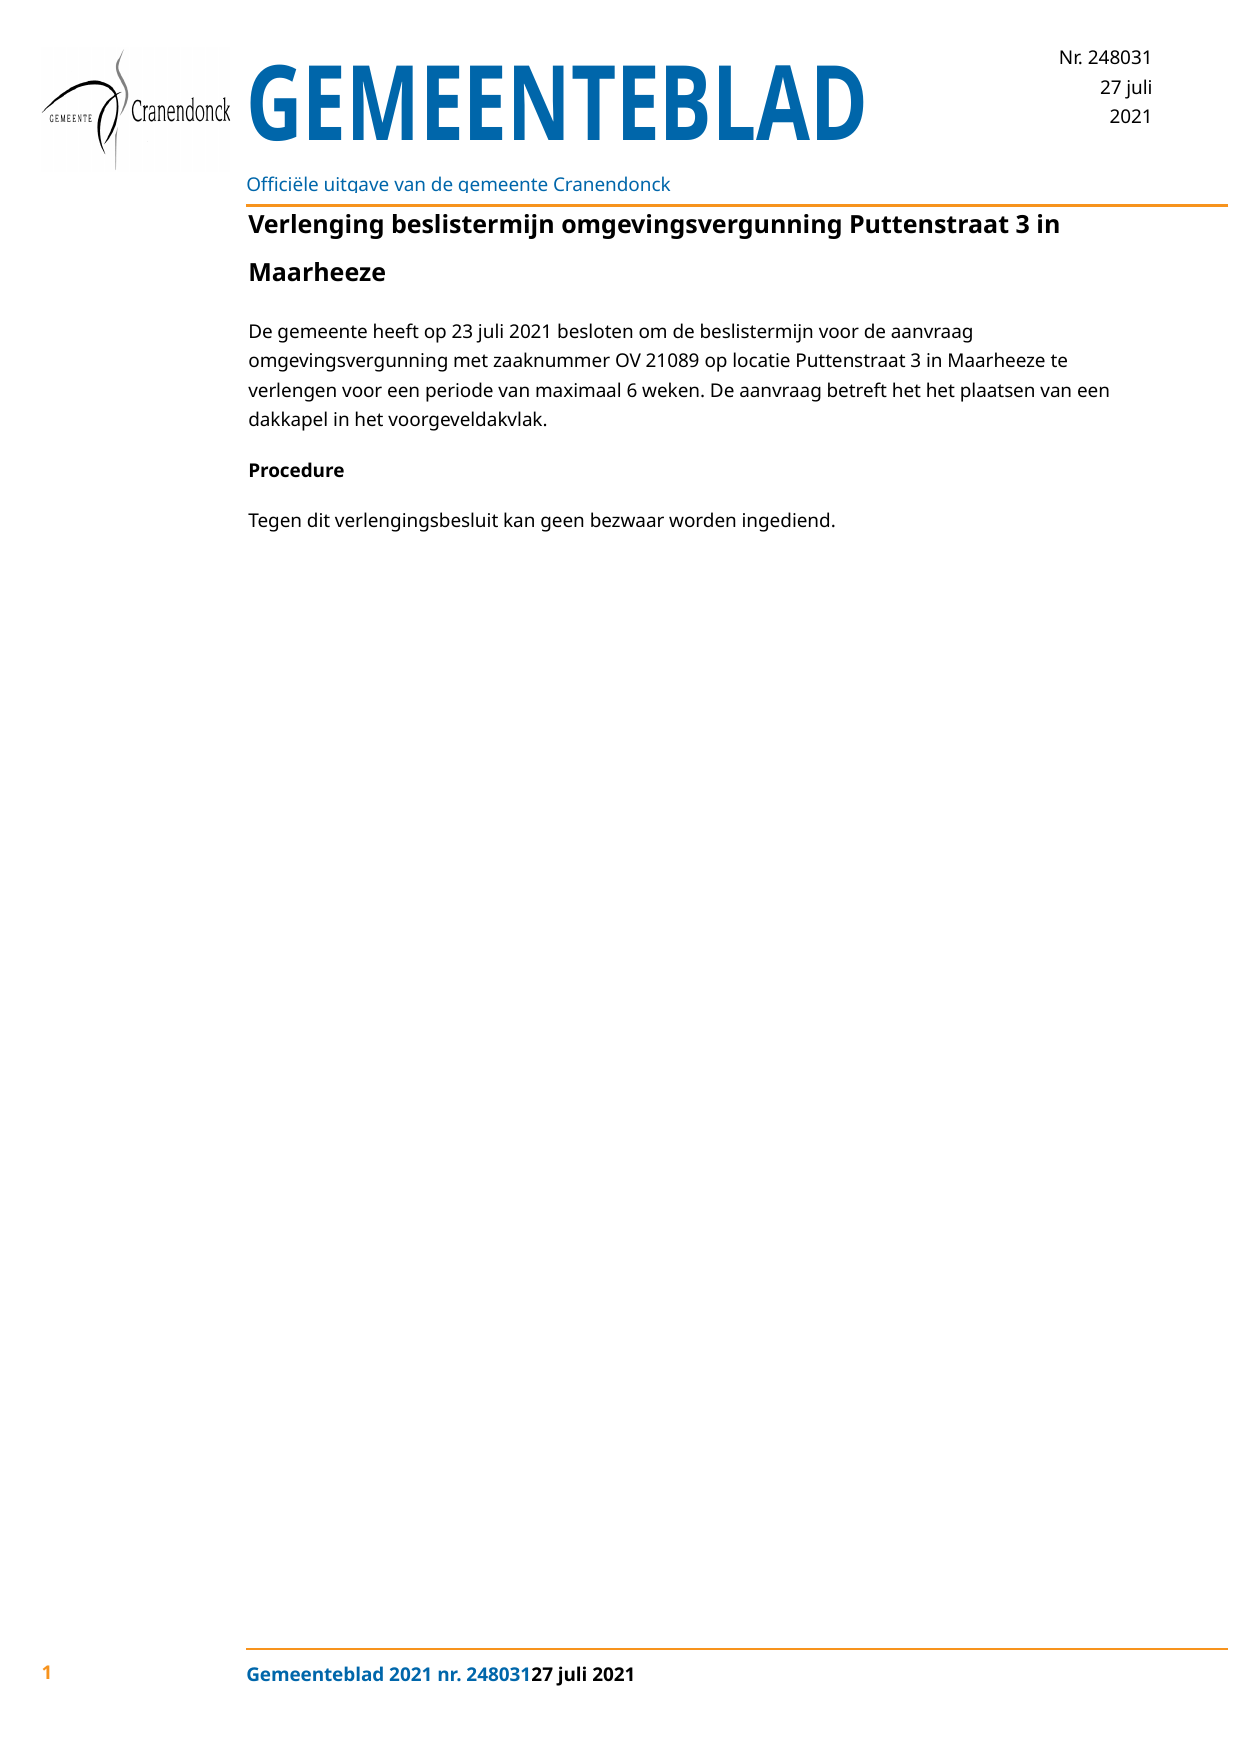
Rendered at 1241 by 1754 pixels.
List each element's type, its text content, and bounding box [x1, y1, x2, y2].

text Verlenging beslistermijn omgevingsvergunning Puttenstraat 3 in Maarheeze [248, 207, 1152, 288]
text Procedure [248, 457, 1152, 483]
text De gemeente heeft op 23 juli 2021 besloten om de beslistermijn voor de aanvraag omgevingsvergunning met zaaknummer OV 21089 op locatie Puttenstraat 3 in Maarheeze te verlengen voor een periode van maximaal 6 weken. De aanvraag betreft het het plaatsen van een dakkapel in het voorgeveldakvlak. [248, 318, 1152, 432]
picture [41, 47, 231, 172]
text Tegen dit verlengingsbesluit kan geen bezwaar worden ingediend. [248, 507, 1152, 533]
